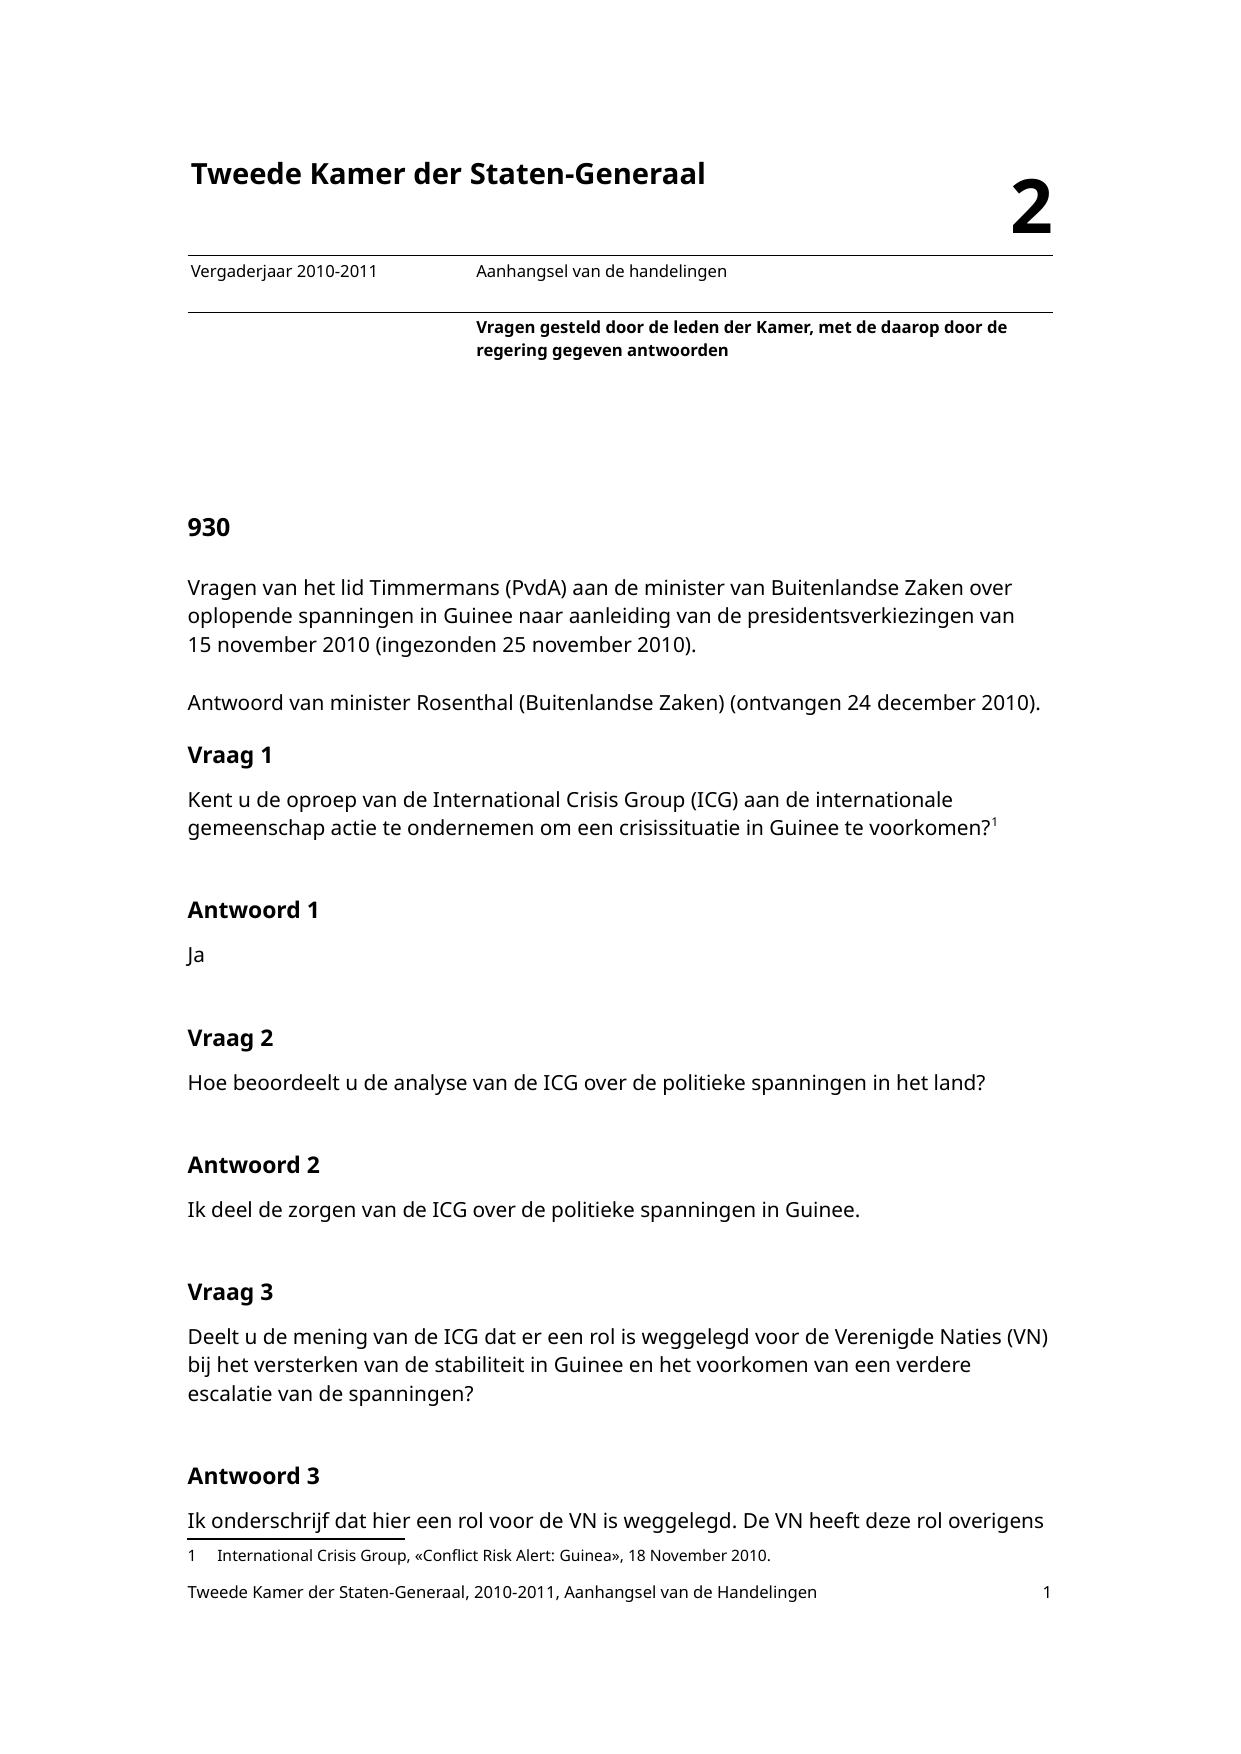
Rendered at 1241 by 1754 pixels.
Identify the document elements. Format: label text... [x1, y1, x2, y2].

subtitle Vraag 1 [187, 739, 1053, 770]
text International Crisis Group, «Conflict Risk Alert: Guinea», 18 November 2010. [187, 1538, 1053, 1566]
table_cell Vergaderjaar 2010-2011 [188, 256, 473, 312]
table_header 2 [880, 150, 1053, 255]
text Vragen van het lid Timmermans (PvdA) aan de minister van Buitenlandse Zaken over oplopende spanningen in Guinee naar aanleiding van de presidentsverkiezingen van 15 november 2010 (ingezonden 25 november 2010). [187, 573, 1053, 658]
table_cell Vragen gesteld door de leden der Kamer, met de daarop door de regering gegeven antwoorden [473, 313, 1053, 361]
text Antwoord van minister Rosenthal (Buitenlandse Zaken) (ontvangen 24 december 2010). [187, 688, 1053, 716]
text Kent u de oproep van de International Crisis Group (ICG) aan de internationale gemeenschap actie te ondernemen om een crisissituatie in Guinee te voorkomen? [187, 785, 1053, 842]
text Deelt u de mening van de ICG dat er een rol is weggelegd voor de Verenigde Naties (VN) bij het versterken van de stabiliteit in Guinee en het voorkomen van een verdere escalatie van de spanningen? [187, 1322, 1053, 1407]
subtitle Vraag 2 [187, 1022, 1053, 1053]
table_cell Aanhangsel van de handelingen [473, 256, 1053, 312]
text Ik deel de zorgen van de ICG over de politieke spanningen in Guinee. [187, 1195, 1053, 1223]
table_cell [188, 313, 473, 361]
text Ja [187, 941, 1053, 969]
table_header Tweede Kamer der Staten-Generaal [188, 150, 879, 255]
subtitle Vraag 3 [187, 1276, 1053, 1307]
text 930 [187, 509, 1053, 543]
subtitle Antwoord 1 [187, 894, 1053, 926]
subtitle Antwoord 2 [187, 1149, 1053, 1180]
text Hoe beoordeelt u de analyse van de ICG over de politieke spanningen in het land? [187, 1068, 1053, 1096]
